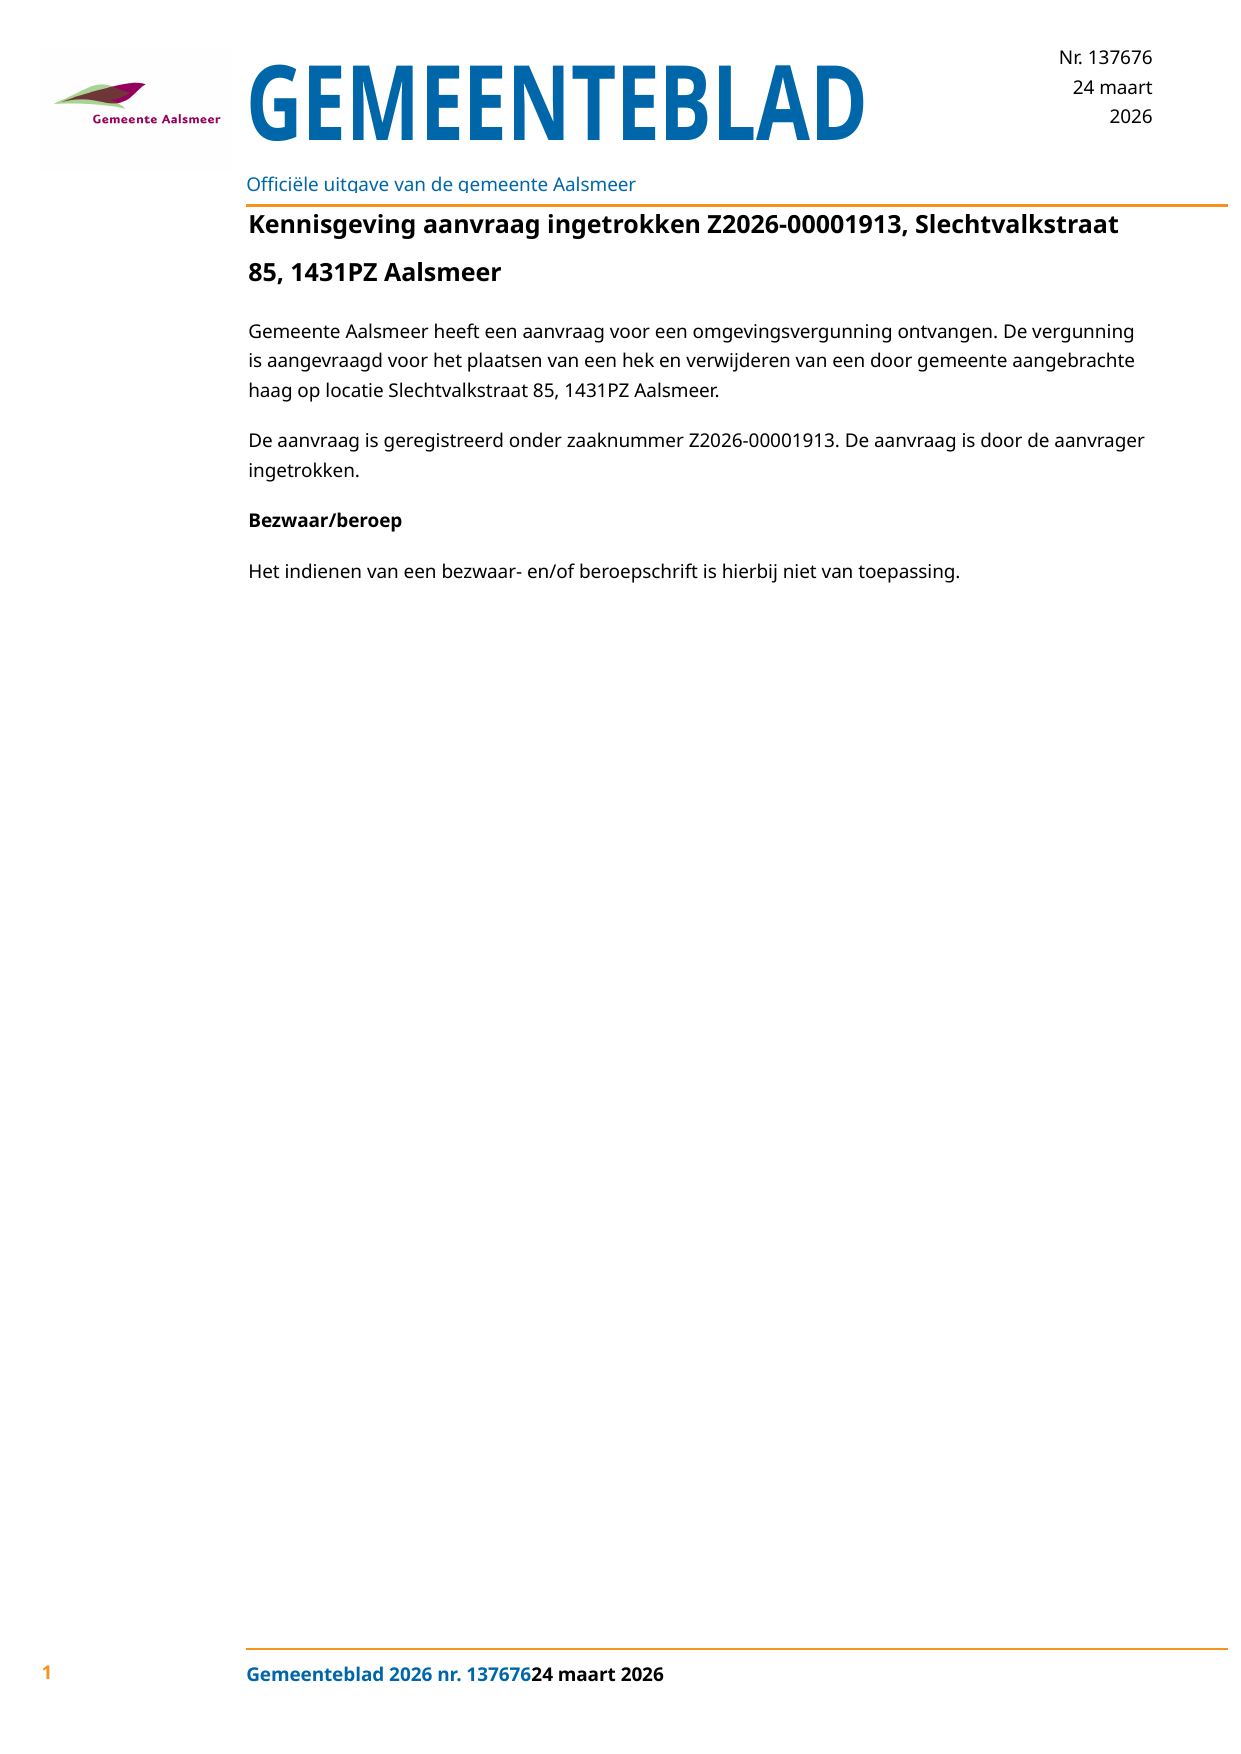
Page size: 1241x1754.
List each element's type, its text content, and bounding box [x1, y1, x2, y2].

text Het indienen van een bezwaar- en/of beroepschrift is hierbij niet van toepassing. [248, 558, 1152, 584]
text De aanvraag is geregistreerd onder zaaknummer Z2026-00001913. De aanvraag is door de aanvrager ingetrokken. [248, 427, 1152, 483]
text Kennisgeving aanvraag ingetrokken Z2026-00001913, Slechtvalkstraat 85, 1431PZ Aalsmeer [248, 207, 1152, 288]
text Gemeente Aalsmeer heeft een aanvraag voor een omgevingsvergunning ontvangen. De vergunning is aangevraagd voor het plaatsen van een hek en verwijderen van een door gemeente aangebrachte haag op locatie Slechtvalkstraat 85, 1431PZ Aalsmeer. [248, 318, 1152, 403]
picture [41, 47, 231, 172]
text Bezwaar/beroep [248, 507, 1152, 533]
